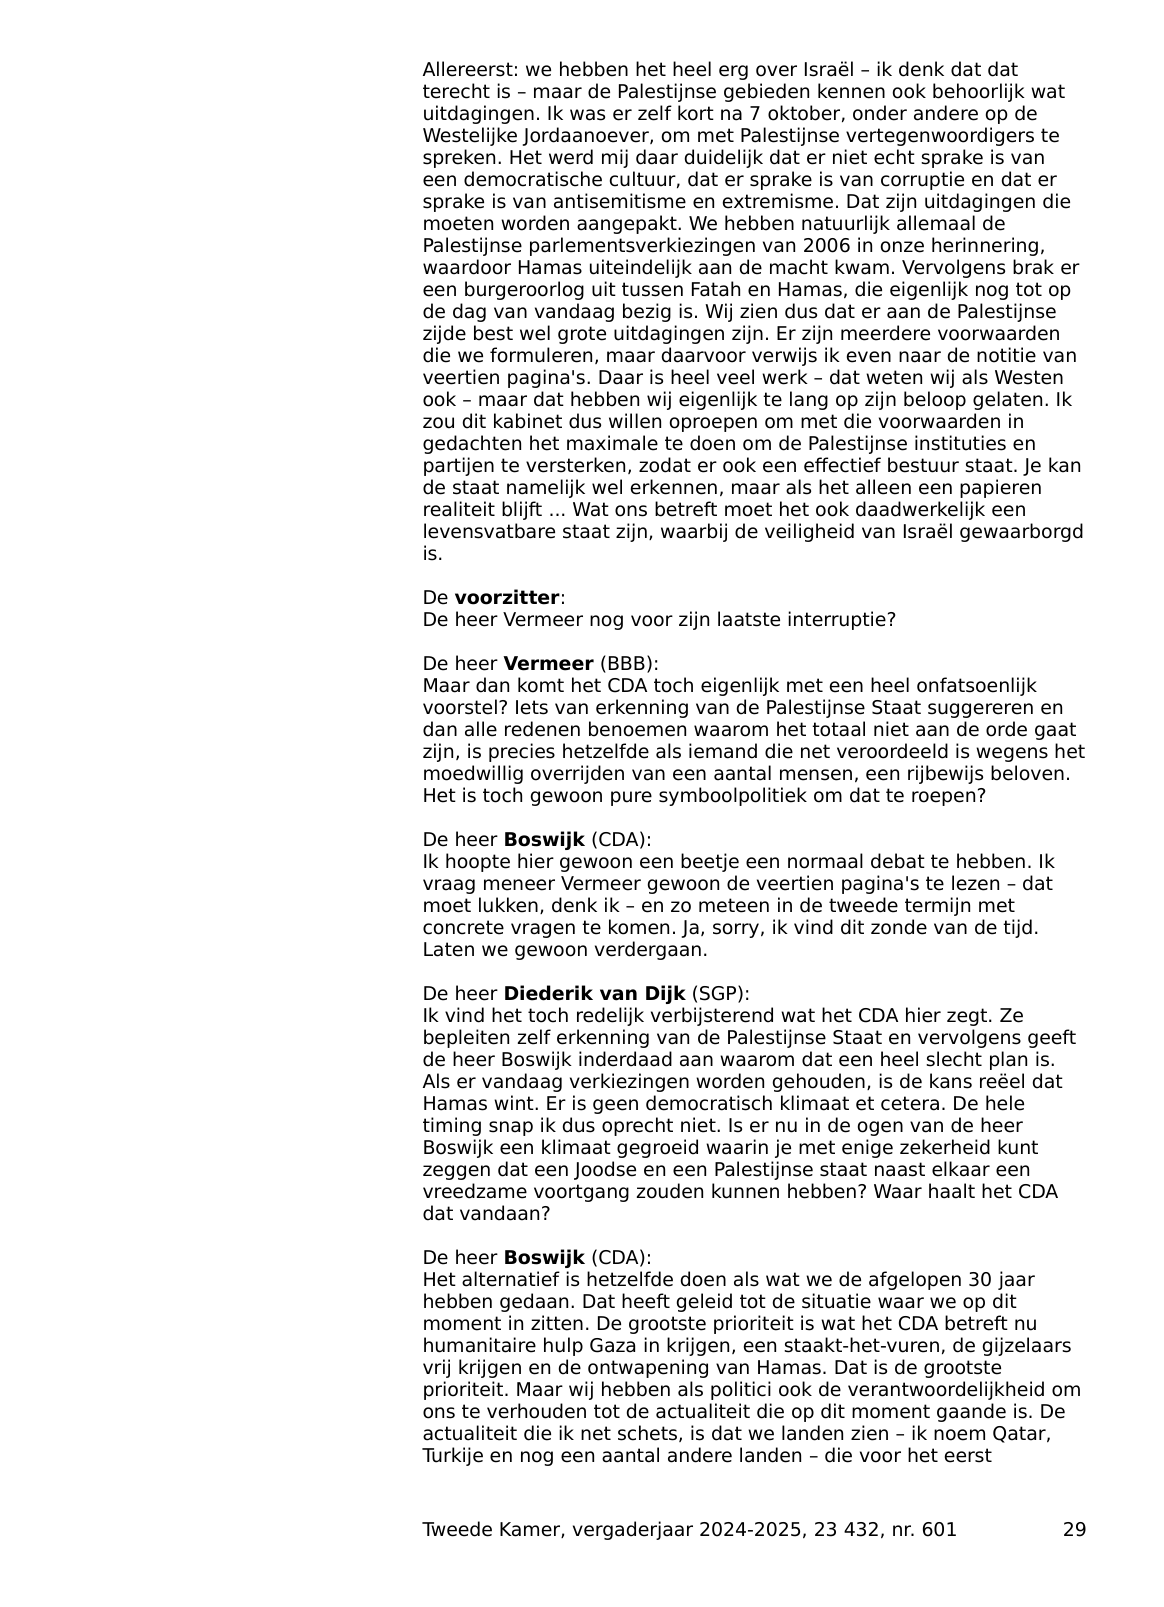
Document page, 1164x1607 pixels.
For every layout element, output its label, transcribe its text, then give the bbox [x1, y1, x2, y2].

text Het alternatief is hetzelfde doen als wat we de afgelopen 30 jaar hebben gedaan. Dat heeft geleid tot de situatie waar we op dit moment in zitten. De grootste prioriteit is wat het CDA betreft nu humanitaire hulp Gaza in krijgen, een staakt-het-vuren, de gijzelaars vrij krijgen en de ontwapening van Hamas. Dat is de grootste prioriteit. Maar wij hebben als politici ook de verantwoordelijkheid om ons te verhouden tot de actualiteit die op dit moment gaande is. De actualiteit die ik net schets, is dat we landen zien – ik noem Qatar, Turkije en nog een aantal andere landen – die voor het eerst [422, 1269, 1087, 1467]
text De heer Vermeer (BBB): [422, 653, 1087, 675]
text De heer Boswijk (CDA): [422, 829, 1087, 851]
text Allereerst: we hebben het heel erg over Israël – ik denk dat dat terecht is – maar de Palestijnse gebieden kennen ook behoorlijk wat uitdagingen. Ik was er zelf kort na 7 oktober, onder andere op de Westelijke Jordaanoever, om met Palestijnse vertegenwoordigers te spreken. Het werd mij daar duidelijk dat er niet echt sprake is van een democratische cultuur, dat er sprake is van corruptie en dat er sprake is van antisemitisme en extremisme. Dat zijn uitdagingen die moeten worden aangepakt. We hebben natuurlijk allemaal de Palestijnse parlementsverkiezingen van 2006 in onze herinnering, waardoor Hamas uiteindelijk aan de macht kwam. Vervolgens brak er een burgeroorlog uit tussen Fatah en Hamas, die eigenlijk nog tot op de dag van vandaag bezig is. Wij zien dus dat er aan de Palestijnse zijde best wel grote uitdagingen zijn. Er zijn meerdere voorwaarden die we formuleren, maar daarvoor verwijs ik even naar de notitie van veertien pagina's. Daar is heel veel werk – dat weten wij als Westen ook – maar dat hebben wij eigenlijk te lang op zijn beloop gelaten. Ik zou dit kabinet dus willen oproepen om met die voorwaarden in gedachten het maximale te doen om de Palestijnse instituties en partijen te versterken, zodat er ook een effectief bestuur staat. Je kan de staat namelijk wel erkennen, maar als het alleen een papieren realiteit blijft ... Wat ons betreft moet het ook daadwerkelijk een levensvatbare staat zijn, waarbij de veiligheid van Israël gewaarborgd is. [422, 59, 1087, 564]
text De heer Diederik van Dijk (SGP): [422, 983, 1087, 1005]
text De voorzitter: [422, 587, 1087, 609]
text Maar dan komt het CDA toch eigenlijk met een heel onfatsoenlijk voorstel? Iets van erkenning van de Palestijnse Staat suggereren en dan alle redenen benoemen waarom het totaal niet aan de orde gaat zijn, is precies hetzelfde als iemand die net veroordeeld is wegens het moedwillig overrijden van een aantal mensen, een rijbewijs beloven. Het is toch gewoon pure symboolpolitiek om dat te roepen? [422, 675, 1087, 807]
text Ik vind het toch redelijk verbijsterend wat het CDA hier zegt. Ze bepleiten zelf erkenning van de Palestijnse Staat en vervolgens geeft de heer Boswijk inderdaad aan waarom dat een heel slecht plan is. Als er vandaag verkiezingen worden gehouden, is de kans reëel dat Hamas wint. Er is geen democratisch klimaat et cetera. De hele timing snap ik dus oprecht niet. Is er nu in de ogen van de heer Boswijk een klimaat gegroeid waarin je met enige zekerheid kunt zeggen dat een Joodse en een Palestijnse staat naast elkaar een vreedzame voortgang zouden kunnen hebben? Waar haalt het CDA dat vandaan? [422, 1005, 1087, 1225]
text Ik hoopte hier gewoon een beetje een normaal debat te hebben. Ik vraag meneer Vermeer gewoon de veertien pagina's te lezen – dat moet lukken, denk ik – en zo meteen in de tweede termijn met concrete vragen te komen. Ja, sorry, ik vind dit zonde van de tijd. Laten we gewoon verdergaan. [422, 851, 1087, 961]
text De heer Vermeer nog voor zijn laatste interruptie? [422, 609, 1087, 631]
text De heer Boswijk (CDA): [422, 1247, 1087, 1269]
